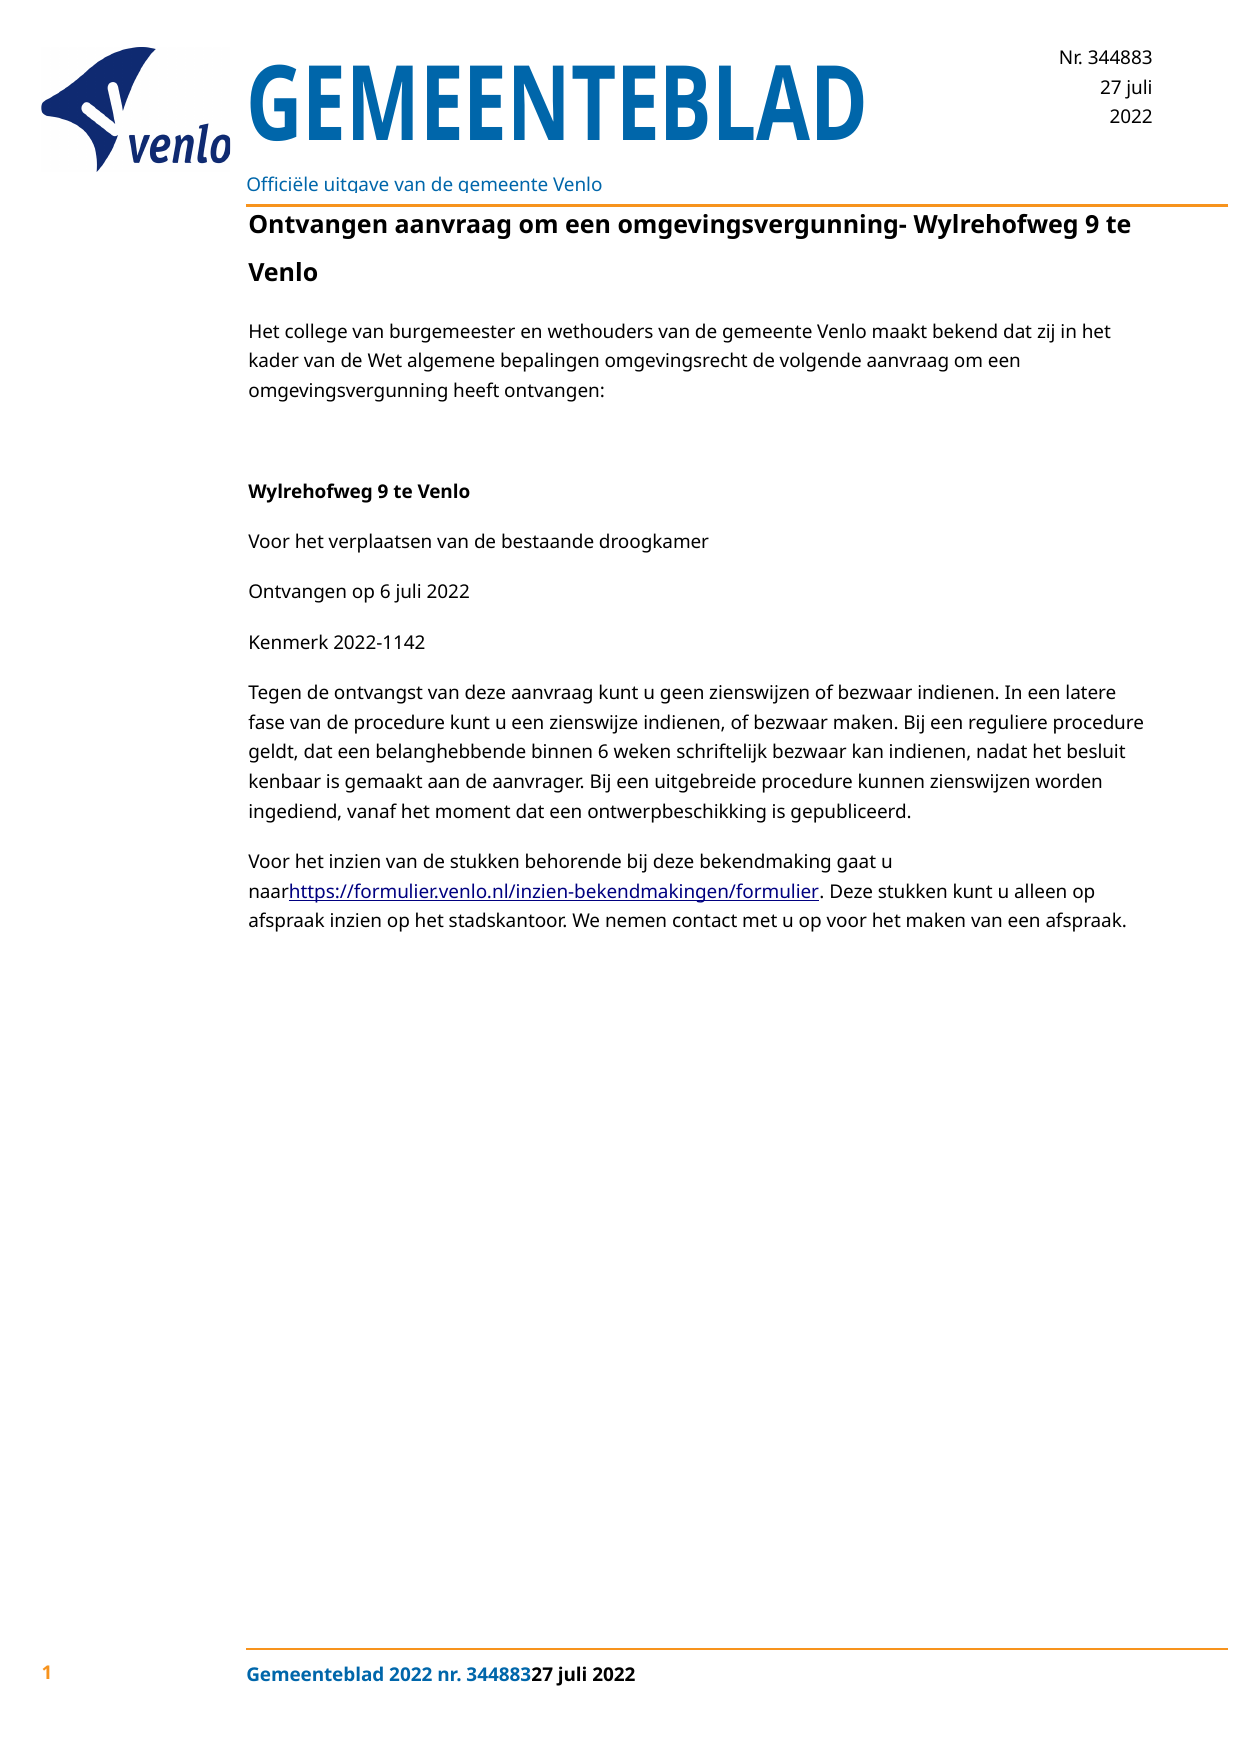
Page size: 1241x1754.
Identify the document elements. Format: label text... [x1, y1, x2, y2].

picture [41, 47, 231, 172]
text Kenmerk 2022-1142 [248, 629, 1152, 655]
text Ontvangen aanvraag om een omgevingsvergunning- Wylrehofweg 9 te Venlo [248, 207, 1152, 288]
text Voor het verplaatsen van de bestaande droogkamer [248, 528, 1152, 554]
text Ontvangen op 6 juli 2022 [248, 579, 1152, 604]
text Tegen de ontvangst van deze aanvraag kunt u geen zienswijzen of bezwaar indienen. In een latere fase van de procedure kunt u een zienswijze indienen, of bezwaar maken. Bij een reguliere procedure geldt, dat een belanghebbende binnen 6 weken schriftelijk bezwaar kan indienen, nadat het besluit kenbaar is gemaakt aan de aanvrager. Bij een uitgebreide procedure kunnen zienswijzen worden ingediend, vanaf het moment dat een ontwerpbeschikking is gepubliceerd. [248, 679, 1152, 824]
text Voor het inzien van de stukken behorende bij deze bekendmaking gaat u naarhttps://formulier.venlo.nl/inzien-bekendmakingen/formulier. Deze stukken kunt u alleen op afspraak inzien op het stadskantoor. We nemen contact met u op voor het maken van een afspraak. [248, 848, 1152, 933]
text Het college van burgemeester en wethouders van de gemeente Venlo maakt bekend dat zij in het kader van de Wet algemene bepalingen omgevingsrecht de volgende aanvraag om een omgevingsvergunning heeft ontvangen: [248, 318, 1152, 403]
text Wylrehofweg 9 te Venlo [248, 478, 1152, 504]
